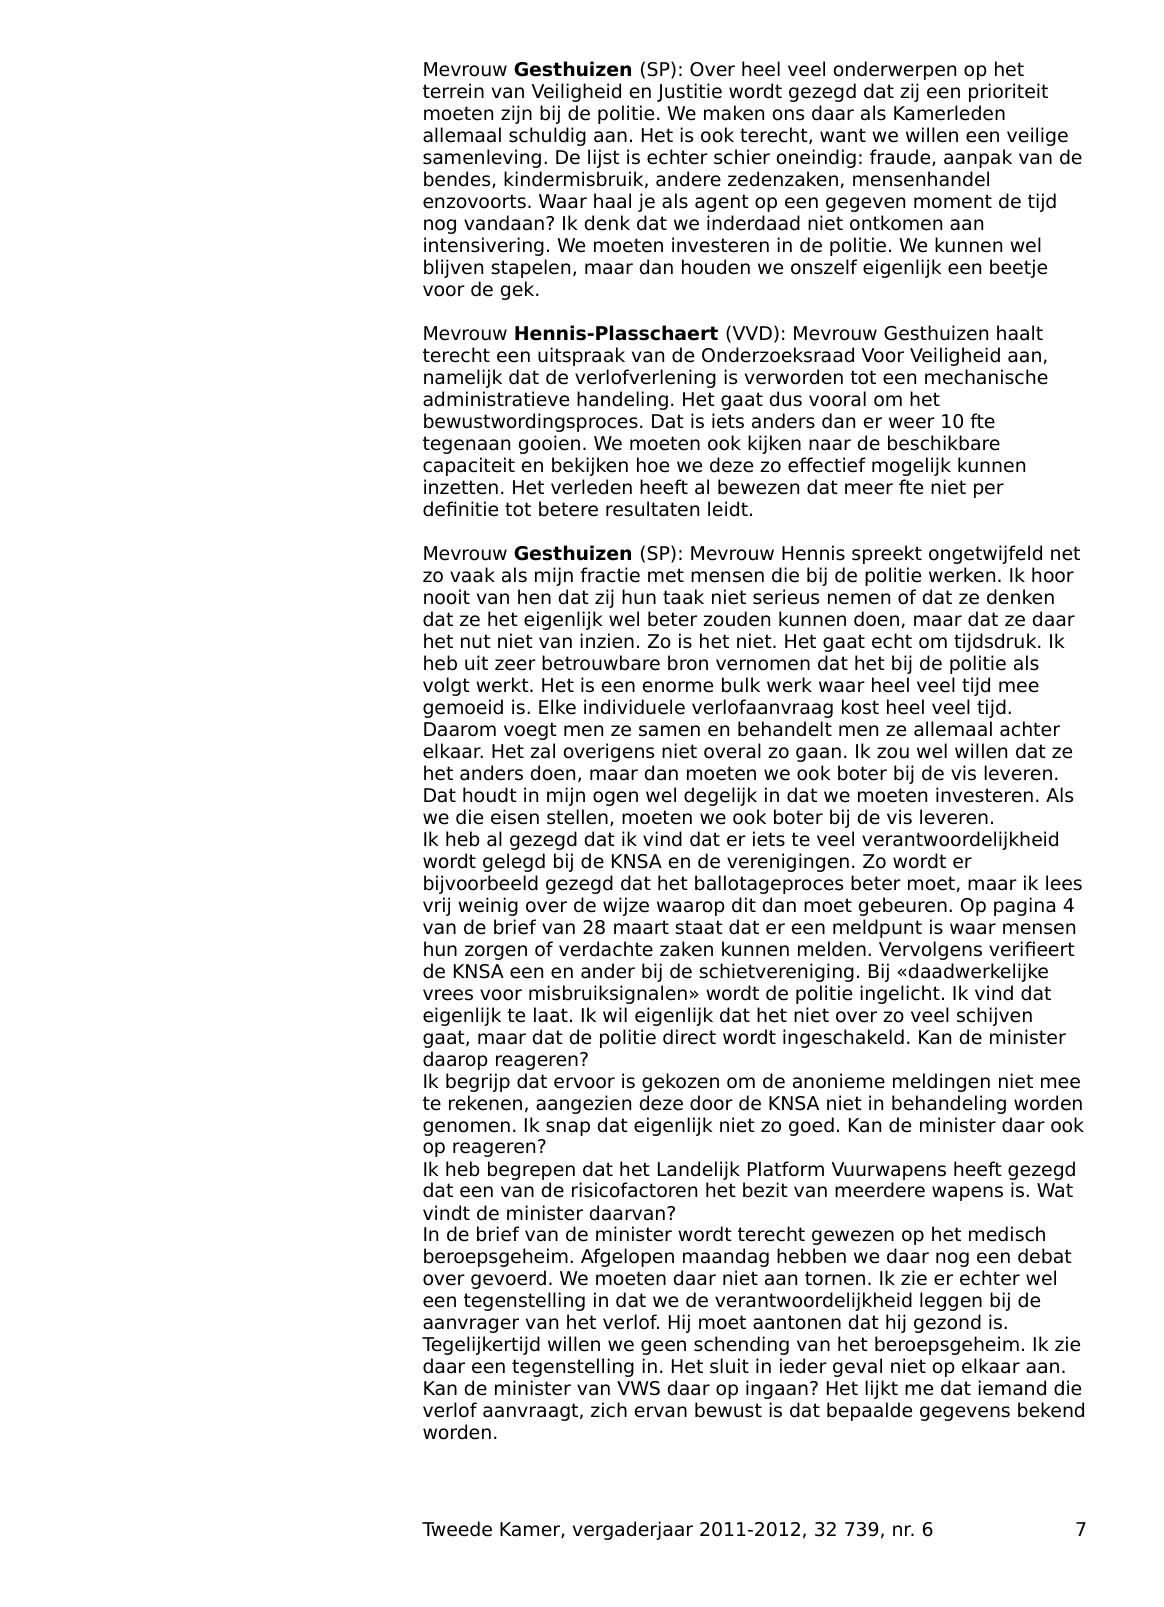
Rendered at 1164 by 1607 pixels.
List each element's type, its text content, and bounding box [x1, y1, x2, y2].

text Mevrouw Hennis-Plasschaert (VVD): Mevrouw Gesthuizen haalt terecht een uitspraak van de Onderzoeksraad Voor Veiligheid aan, namelijk dat de verlofverlening is verworden tot een mechanische administratieve handeling. Het gaat dus vooral om het bewustwordingsproces. Dat is iets anders dan er weer 10 fte tegenaan gooien. We moeten ook kijken naar de beschikbare capaciteit en bekijken hoe we deze zo effectief mogelijk kunnen inzetten. Het verleden heeft al bewezen dat meer fte niet per definitie tot betere resultaten leidt. [422, 323, 1087, 521]
text Ik begrijp dat ervoor is gekozen om de anonieme meldingen niet mee te rekenen, aangezien deze door de KNSA niet in behandeling worden genomen. Ik snap dat eigenlijk niet zo goed. Kan de minister daar ook op reageren? [422, 1071, 1087, 1158]
text Mevrouw Gesthuizen (SP): Over heel veel onderwerpen op het terrein van Veiligheid en Justitie wordt gezegd dat zij een prioriteit moeten zijn bij de politie. We maken ons daar als Kamerleden allemaal schuldig aan. Het is ook terecht, want we willen een veilige samenleving. De lijst is echter schier oneindig: fraude, aanpak van de bendes, kindermisbruik, andere zedenzaken, mensenhandel enzovoorts. Waar haal je als agent op een gegeven moment de tijd nog vandaan? Ik denk dat we inderdaad niet ontkomen aan intensivering. We moeten investeren in de politie. We kunnen wel blijven stapelen, maar dan houden we onszelf eigenlijk een beetje voor de gek. [422, 59, 1087, 301]
text Ik heb begrepen dat het Landelijk Platform Vuurwapens heeft gezegd dat een van de risicofactoren het bezit van meerdere wapens is. Wat vindt de minister daarvan? [422, 1158, 1087, 1224]
text In de brief van de minister wordt terecht gewezen op het medisch beroepsgeheim. Afgelopen maandag hebben we daar nog een debat over gevoerd. We moeten daar niet aan tornen. Ik zie er echter wel een tegenstelling in dat we de verantwoordelijkheid leggen bij de aanvrager van het verlof. Hij moet aantonen dat hij gezond is. Tegelijkertijd willen we geen schending van het beroepsgeheim. Ik zie daar een tegenstelling in. Het sluit in ieder geval niet op elkaar aan. Kan de minister van VWS daar op ingaan? Het lijkt me dat iemand die verlof aanvraagt, zich ervan bewust is dat bepaalde gegevens bekend worden. [422, 1224, 1087, 1444]
text Mevrouw Gesthuizen (SP): Mevrouw Hennis spreekt ongetwijfeld net zo vaak als mijn fractie met mensen die bij de politie werken. Ik hoor nooit van hen dat zij hun taak niet serieus nemen of dat ze denken dat ze het eigenlijk wel beter zouden kunnen doen, maar dat ze daar het nut niet van inzien. Zo is het niet. Het gaat echt om tijdsdruk. Ik heb uit zeer betrouwbare bron vernomen dat het bij de politie als volgt werkt. Het is een enorme bulk werk waar heel veel tijd mee gemoeid is. Elke individuele verlofaanvraag kost heel veel tijd. Daarom voegt men ze samen en behandelt men ze allemaal achter elkaar. Het zal overigens niet overal zo gaan. Ik zou wel willen dat ze het anders doen, maar dan moeten we ook boter bij de vis leveren. Dat houdt in mijn ogen wel degelijk in dat we moeten investeren. Als we die eisen stellen, moeten we ook boter bij de vis leveren. [422, 543, 1087, 829]
text Ik heb al gezegd dat ik vind dat er iets te veel verantwoordelijkheid wordt gelegd bij de KNSA en de verenigingen. Zo wordt er bijvoorbeeld gezegd dat het ballotageproces beter moet, maar ik lees vrij weinig over de wijze waarop dit dan moet gebeuren. Op pagina 4 van de brief van 28 maart staat dat er een meldpunt is waar mensen hun zorgen of verdachte zaken kunnen melden. Vervolgens verifieert de KNSA een en ander bij de schietvereniging. Bij «daadwerkelijke vrees voor misbruiksignalen» wordt de politie ingelicht. Ik vind dat eigenlijk te laat. Ik wil eigenlijk dat het niet over zo veel schijven gaat, maar dat de politie direct wordt ingeschakeld. Kan de minister daarop reageren? [422, 829, 1087, 1071]
